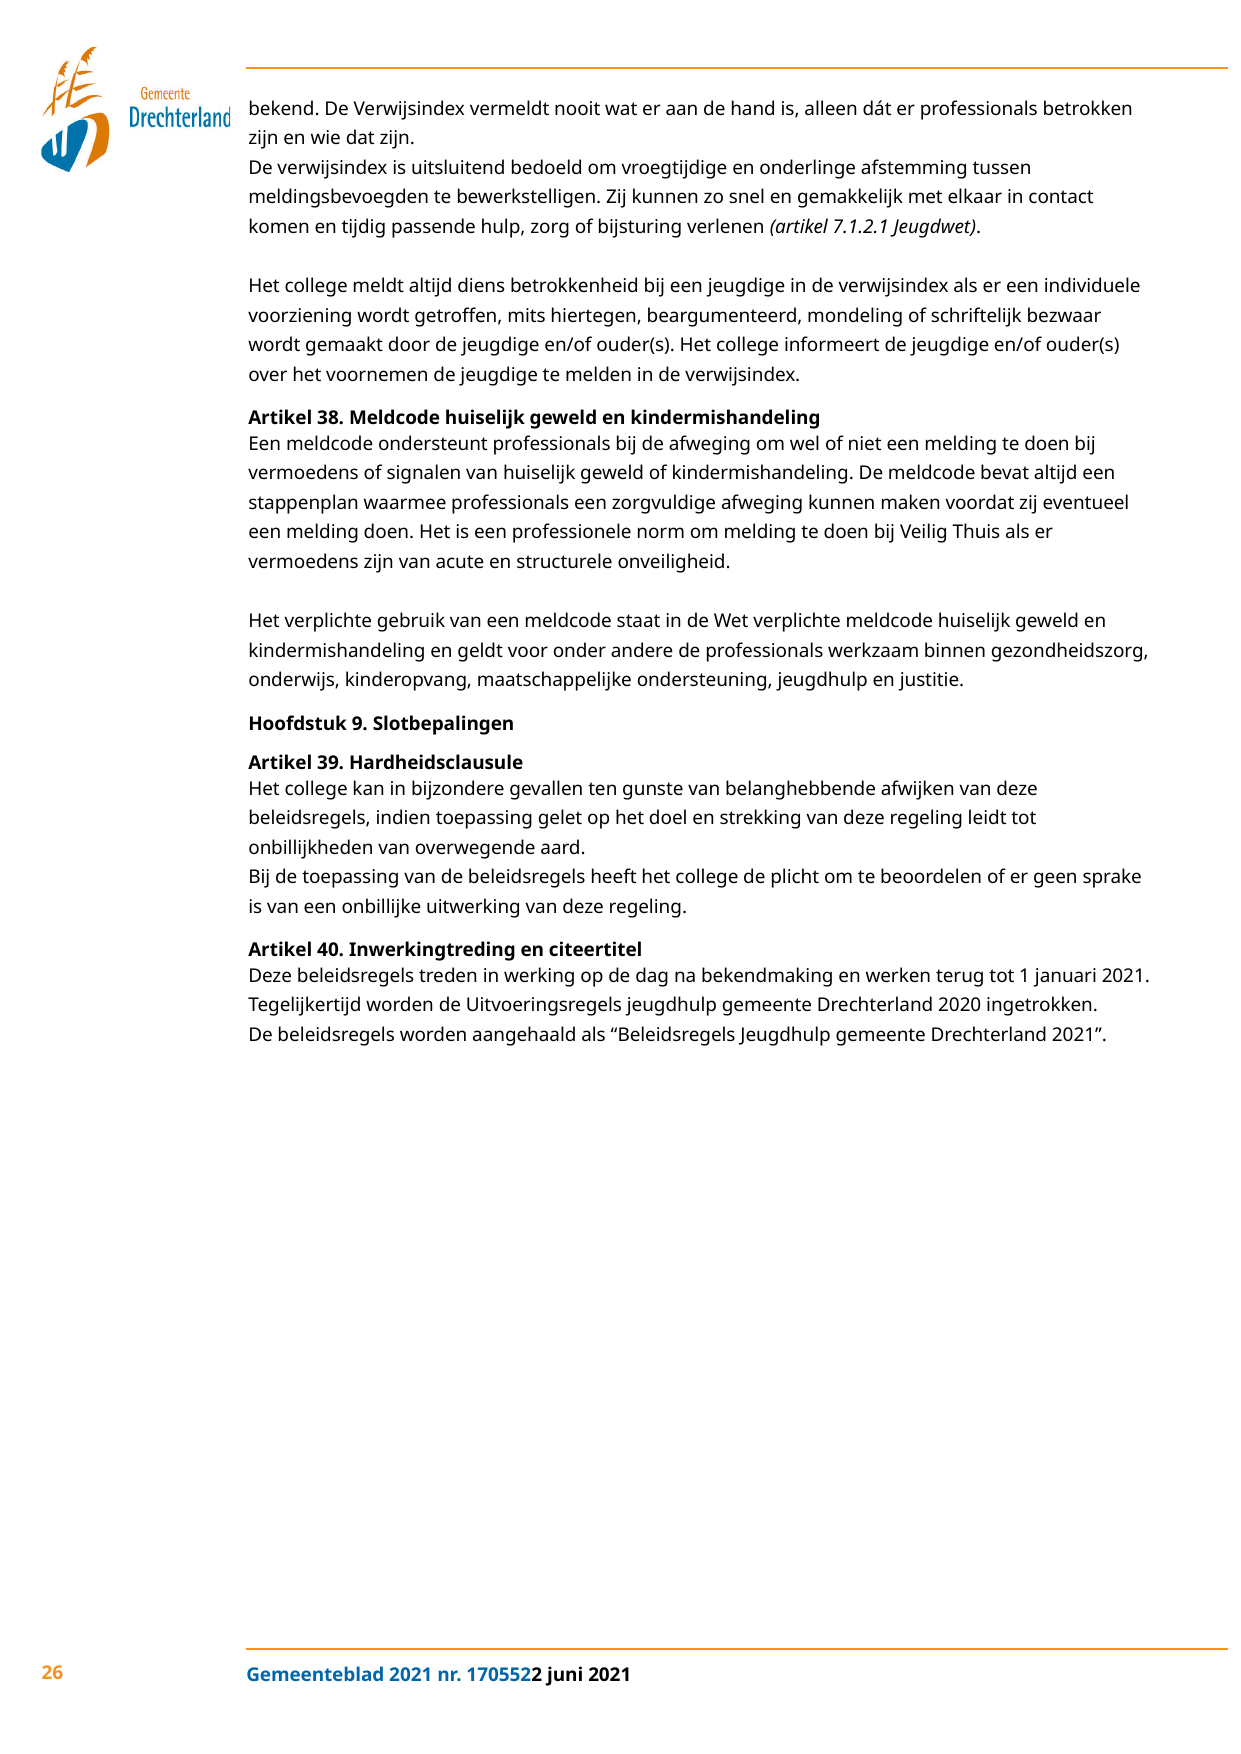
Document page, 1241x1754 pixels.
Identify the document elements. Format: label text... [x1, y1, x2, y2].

text Bij de toepassing van de beleidsregels heeft het college de plicht om te beoordelen of er geen sprake is van een onbillijke uitwerking van deze regeling. [248, 863, 1152, 919]
text De verwijsindex is uitsluitend bedoeld om vroegtijdige en onderlinge afstemming tussen meldingsbevoegden te bewerkstelligen. Zij kunnen zo snel en gemakkelijk met elkaar in contact komen en tijdig passende hulp, zorg of bijsturing verlenen (artikel 7.1.2.1 Jeugdwet). [248, 154, 1152, 239]
text bekend. De Verwijsindex vermeldt nooit wat er aan de hand is, alleen dát er professionals betrokken zijn en wie dat zijn. [248, 95, 1152, 150]
text Een meldcode ondersteunt professionals bij de afweging om wel of niet een melding te doen bij vermoedens of signalen van huiselijk geweld of kindermishandeling. De meldcode bevat altijd een stappenplan waarmee professionals een zorgvuldige afweging kunnen maken voordat zij eventueel een melding doen. Het is een professionele norm om melding te doen bij Veilig Thuis als er vermoedens zijn van acute en structurele onveiligheid. [248, 430, 1152, 574]
text Artikel 38. Meldcode huiselijk geweld en kindermishandeling [248, 404, 1152, 430]
text De beleidsregels worden aangehaald als “Beleidsregels Jeugdhulp gemeente Drechterland 2021”. [248, 1021, 1152, 1047]
text Het college kan in bijzondere gevallen ten gunste van belanghebbende afwijken van deze beleidsregels, indien toepassing gelet op het doel en strekking van deze regeling leidt tot onbillijkheden van overwegende aard. [248, 775, 1152, 859]
text Artikel 40. Inwerkingtreding en citeertitel [248, 936, 1152, 962]
text Het verplichte gebruik van een meldcode staat in de Wet verplichte meldcode huiselijk geweld en kindermishandeling en geldt voor onder andere de professionals werkzaam binnen gezondheidszorg, onderwijs, kinderopvang, maatschappelijke ondersteuning, jeugdhulp en justitie. [248, 607, 1152, 692]
picture [41, 47, 231, 172]
text Deze beleidsregels treden in werking op de dag na bekendmaking en werken terug tot 1 januari 2021. Tegelijkertijd worden de Uitvoeringsregels jeugdhulp gemeente Drechterland 2020 ingetrokken. [248, 962, 1152, 1017]
picture [226, 115, 231, 124]
text Artikel 39. Hardheidsclausule [248, 749, 1152, 775]
text Hoofdstuk 9. Slotbepalingen [248, 710, 1152, 735]
picture [41, 158, 64, 172]
text Het college meldt altijd diens betrokkenheid bij een jeugdige in de verwijsindex als er een individuele voorziening wordt getroffen, mits hiertegen, beargumenteerd, mondeling of schriftelijk bezwaar wordt gemaakt door de jeugdige en/of ouder(s). Het college informeert de jeugdige en/of ouder(s) over het voornemen de jeugdige te melden in de verwijsindex. [248, 272, 1152, 387]
